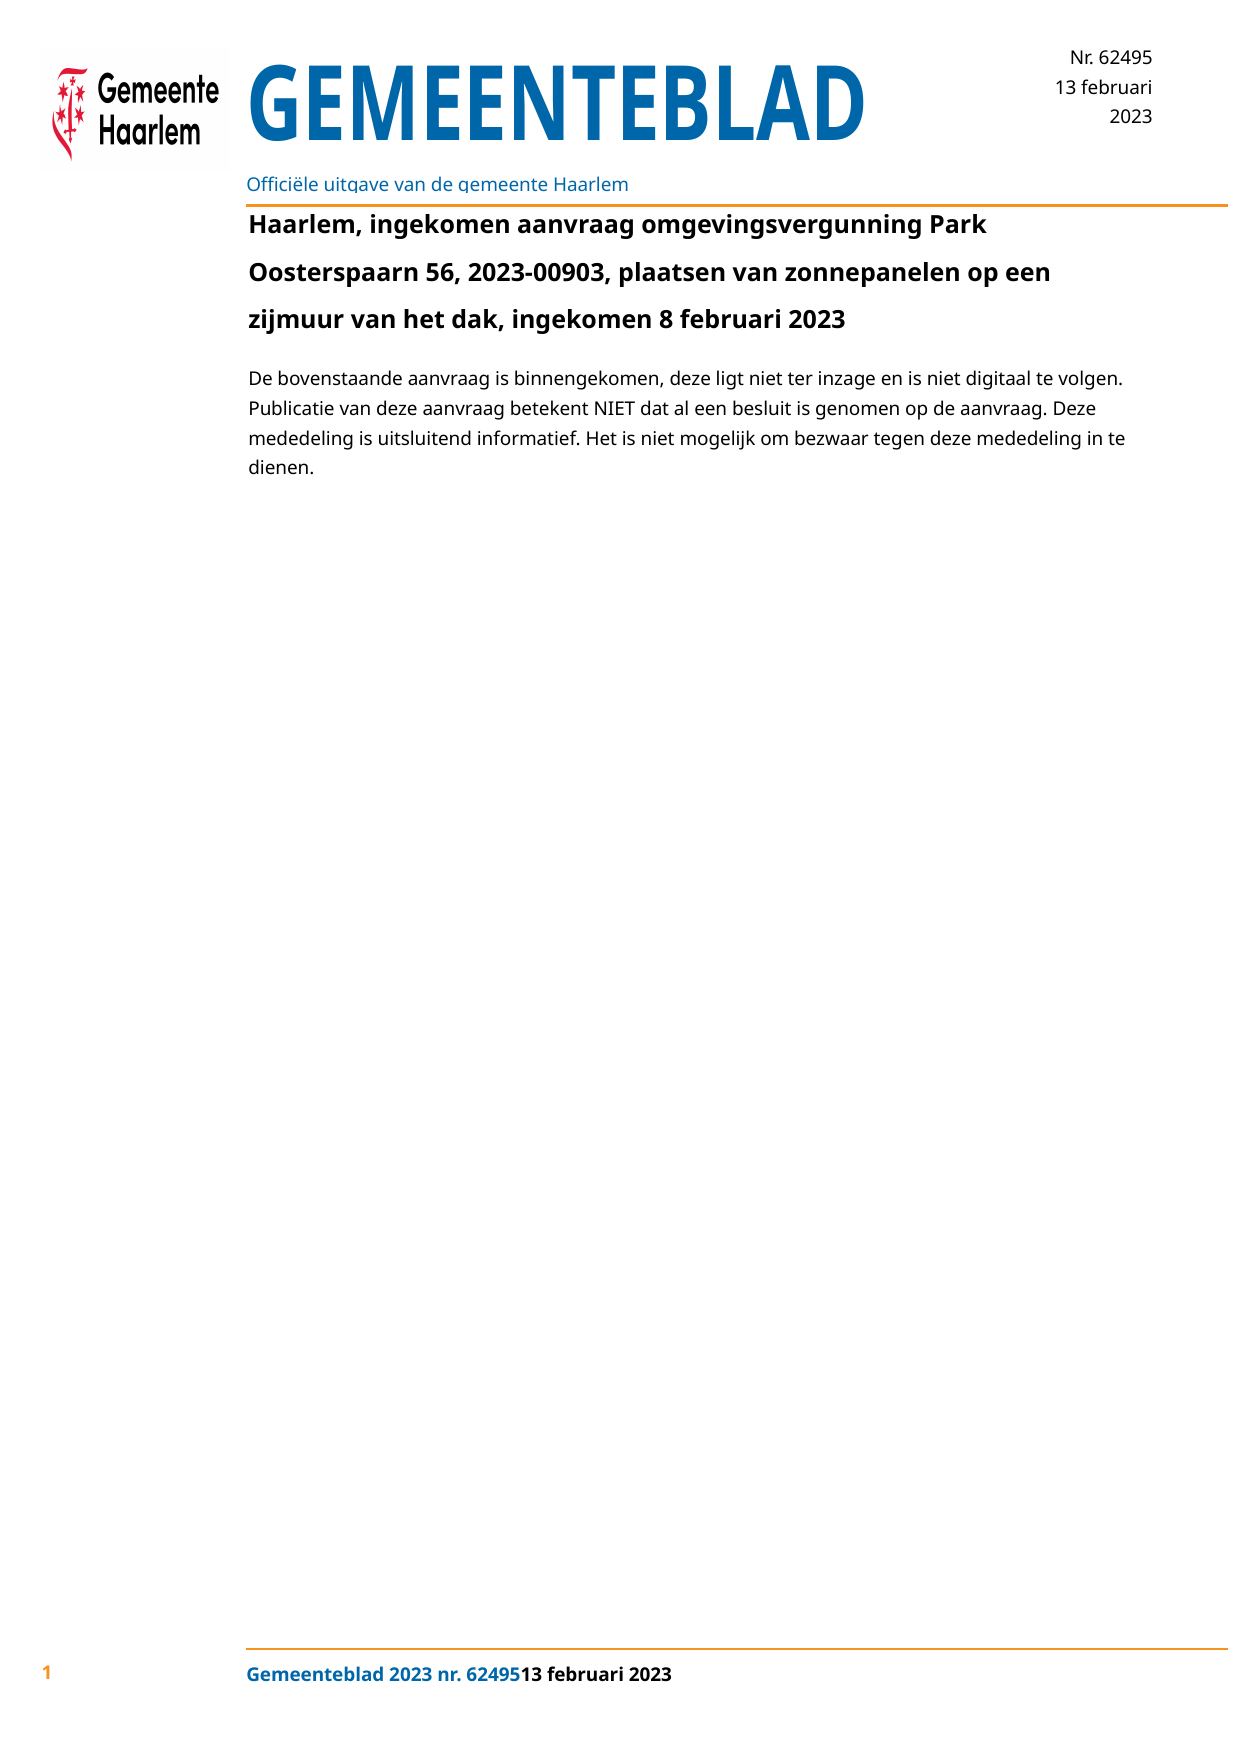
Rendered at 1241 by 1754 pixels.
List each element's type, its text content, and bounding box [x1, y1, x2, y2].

text Haarlem, ingekomen aanvraag omgevingsvergunning Park Oosterspaarn 56, 2023-00903, plaatsen van zonnepanelen op een zijmuur van het dak, ingekomen 8 februari 2023 [248, 207, 1152, 336]
text De bovenstaande aanvraag is binnengekomen, deze ligt niet ter inzage en is niet digitaal te volgen. Publicatie van deze aanvraag betekent NIET dat al een besluit is genomen op de aanvraag. Deze mededeling is uitsluitend informatief. Het is niet mogelijk om bezwaar tegen deze mededeling in te dienen. [248, 366, 1152, 480]
picture [41, 47, 231, 172]
